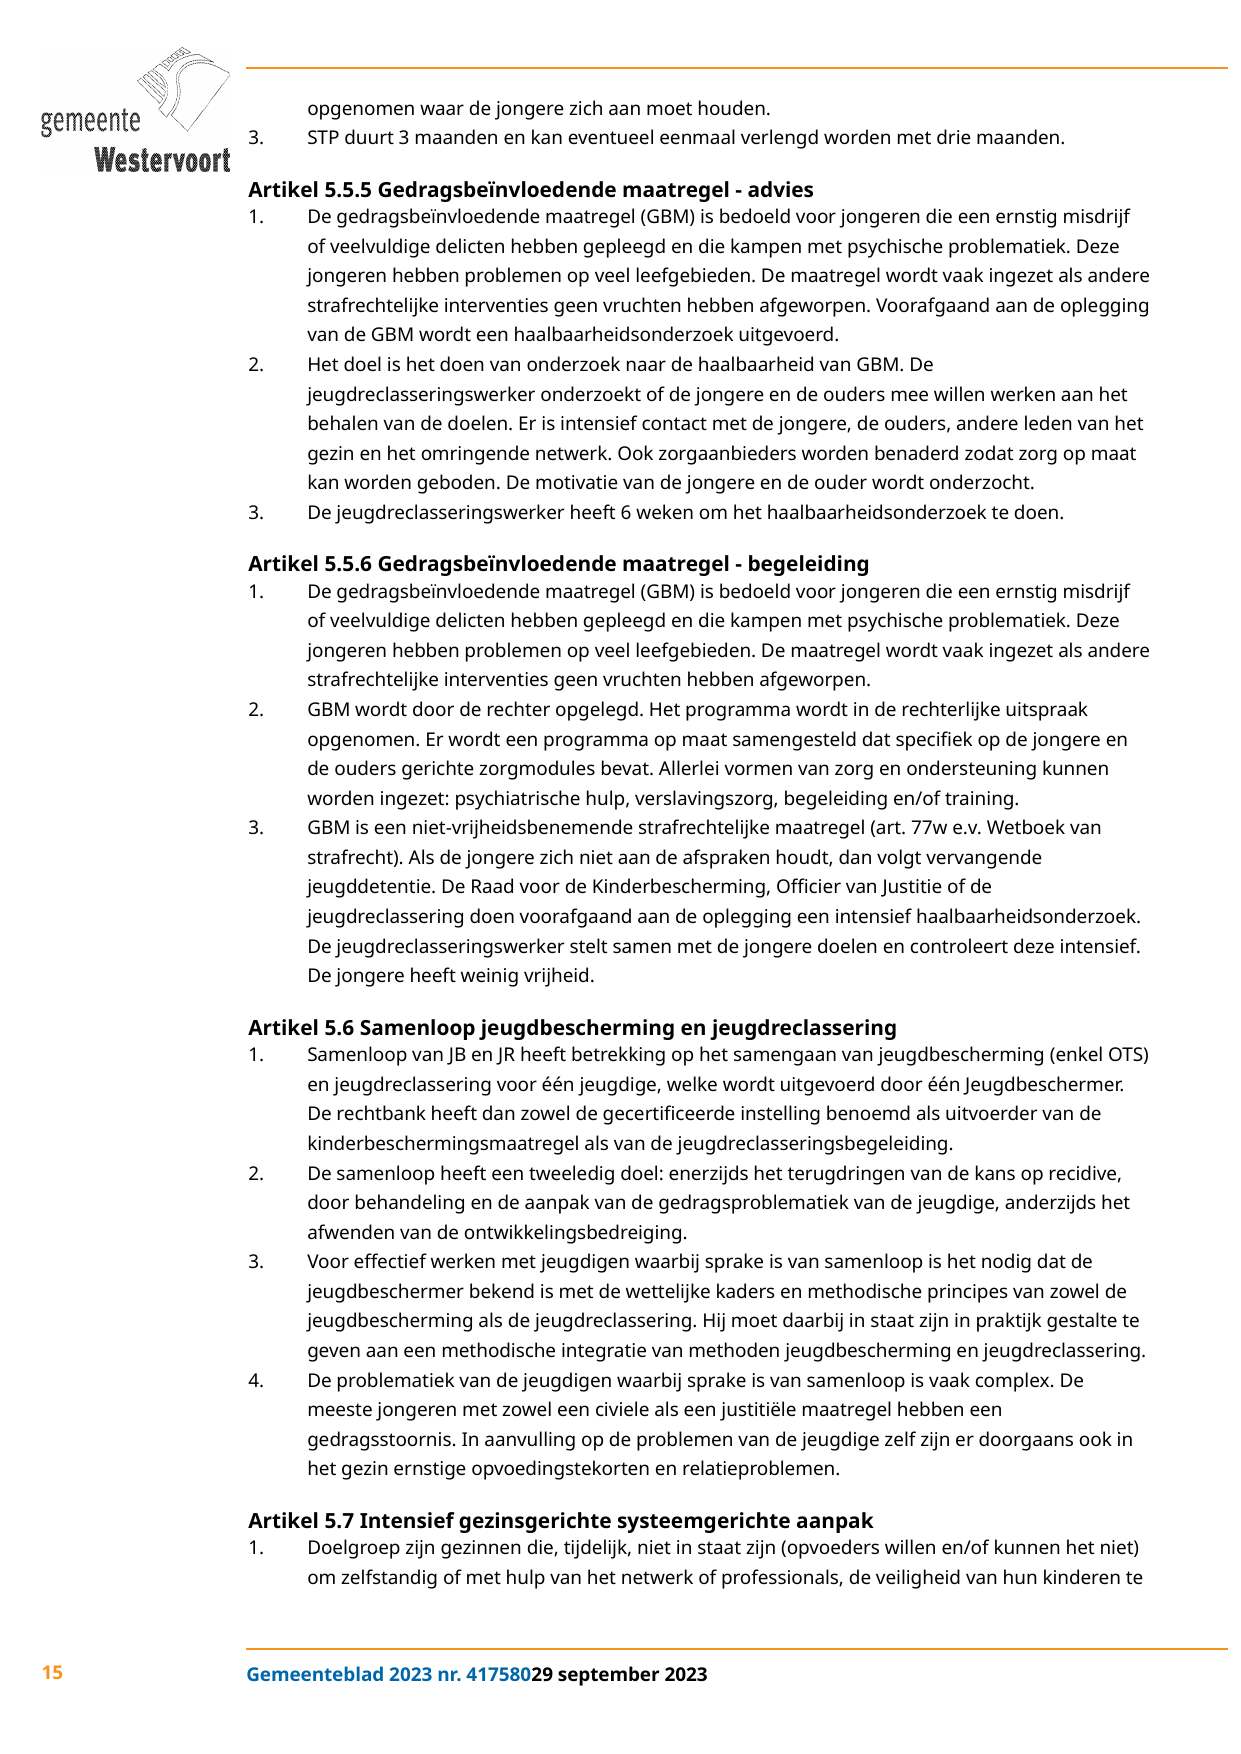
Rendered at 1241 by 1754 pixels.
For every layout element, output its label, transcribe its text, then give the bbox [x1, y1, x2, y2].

list De jeugdreclasseringswerker heeft 6 weken om het haalbaarheidsonderzoek te doen. [248, 499, 1152, 525]
list Samenloop van JB en JR heeft betrekking op het samengaan van jeugdbescherming (enkel OTS) en jeugdreclassering voor één jeugdige, welke wordt uitgevoerd door één Jeugdbeschermer. De rechtbank heeft dan zowel de gecertificeerde instelling benoemd als uitvoerder van de kinderbeschermingsmaatregel als van de jeugdreclasseringsbegeleiding. [248, 1041, 1152, 1156]
list opgenomen waar de jongere zich aan moet houden. [248, 95, 1152, 121]
text Artikel 5.6 Samenloop jeugdbescherming en jeugdreclassering [248, 1013, 1152, 1041]
text Artikel 5.7 Intensief gezinsgerichte systeemgerichte aanpak [248, 1506, 1152, 1534]
text Artikel 5.5.6 Gedragsbeïnvloedende maatregel - begeleiding [248, 549, 1152, 578]
picture [41, 47, 231, 172]
list STP duurt 3 maanden en kan eventueel eenmaal verlengd worden met drie maanden. [248, 124, 1152, 150]
list GBM wordt door de rechter opgelegd. Het programma wordt in de rechterlijke uitspraak opgenomen. Er wordt een programma op maat samengesteld dat specifiek op de jongere en de ouders gerichte zorgmodules bevat. Allerlei vormen van zorg en ondersteuning kunnen worden ingezet: psychiatrische hulp, verslavingszorg, begeleiding en/of training. [248, 696, 1152, 811]
list De gedragsbeïnvloedende maatregel (GBM) is bedoeld voor jongeren die een ernstig misdrijf of veelvuldige delicten hebben gepleegd en die kampen met psychische problematiek. Deze jongeren hebben problemen op veel leefgebieden. De maatregel wordt vaak ingezet als andere strafrechtelijke interventies geen vruchten hebben afgeworpen. Voorafgaand aan de oplegging van de GBM wordt een haalbaarheidsonderzoek uitgevoerd. [248, 203, 1152, 347]
text Artikel 5.5.5 Gedragsbeïnvloedende maatregel - advies [248, 175, 1152, 203]
list De problematiek van de jeugdigen waarbij sprake is van samenloop is vaak complex. De meeste jongeren met zowel een civiele als een justitiële maatregel hebben een gedragsstoornis. In aanvulling op de problemen van de jeugdige zelf zijn er doorgaans ook in het gezin ernstige opvoedingstekorten en relatieproblemen. [248, 1367, 1152, 1481]
list Voor effectief werken met jeugdigen waarbij sprake is van samenloop is het nodig dat de jeugdbeschermer bekend is met de wettelijke kaders en methodische principes van zowel de jeugdbescherming als de jeugdreclassering. Hij moet daarbij in staat zijn in praktijk gestalte te geven aan een methodische integratie van methoden jeugdbescherming en jeugdreclassering. [248, 1248, 1152, 1363]
list Het doel is het doen van onderzoek naar de haalbaarheid van GBM. De jeugdreclasseringswerker onderzoekt of de jongere en de ouders mee willen werken aan het behalen van de doelen. Er is intensief contact met de jongere, de ouders, andere leden van het gezin en het omringende netwerk. Ook zorgaanbieders worden benaderd zodat zorg op maat kan worden geboden. De motivatie van de jongere en de ouder wordt onderzocht. [248, 351, 1152, 495]
list De samenloop heeft een tweeledig doel: enerzijds het terugdringen van de kans op recidive, door behandeling en de aanpak van de gedragsproblematiek van de jeugdige, anderzijds het afwenden van de ontwikkelingsbedreiging. [248, 1160, 1152, 1244]
list De gedragsbeïnvloedende maatregel (GBM) is bedoeld voor jongeren die een ernstig misdrijf of veelvuldige delicten hebben gepleegd en die kampen met psychische problematiek. Deze jongeren hebben problemen op veel leefgebieden. De maatregel wordt vaak ingezet als andere strafrechtelijke interventies geen vruchten hebben afgeworpen. [248, 578, 1152, 692]
list Doelgroep zijn gezinnen die, tijdelijk, niet in staat zijn (opvoeders willen en/of kunnen het niet) om zelfstandig of met hulp van het netwerk of professionals, de veiligheid van hun kinderen te [248, 1534, 1152, 1590]
list GBM is een niet-vrijheidsbenemende strafrechtelijke maatregel (art. 77w e.v. Wetboek van strafrecht). Als de jongere zich niet aan de afspraken houdt, dan volgt vervangende jeugddetentie. De Raad voor de Kinderbescherming, Officier van Justitie of de jeugdreclassering doen voorafgaand aan de oplegging een intensief haalbaarheidsonderzoek. De jeugdreclasseringswerker stelt samen met de jongere doelen en controleert deze intensief. De jongere heeft weinig vrijheid. [248, 814, 1152, 988]
